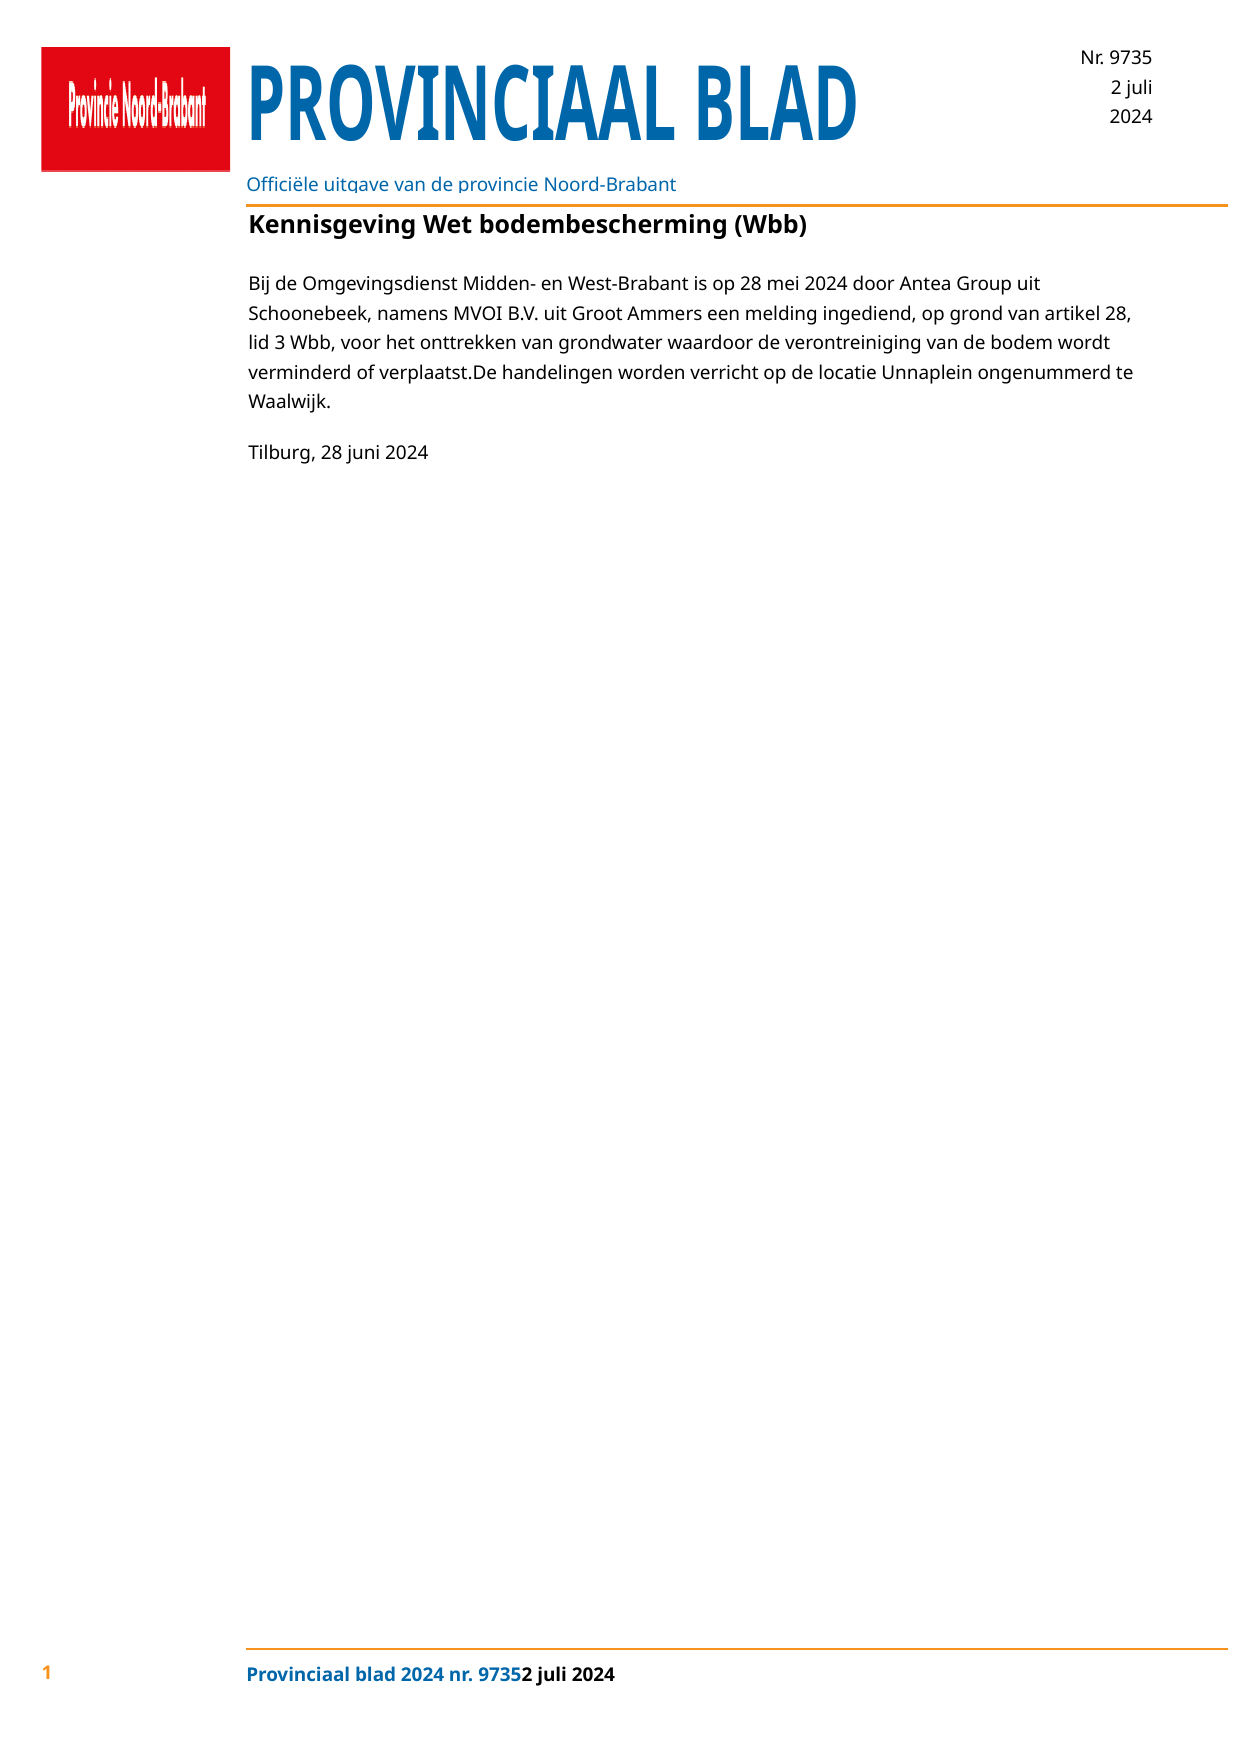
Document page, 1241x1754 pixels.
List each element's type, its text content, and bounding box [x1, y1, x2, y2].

text Bij de Omgevingsdienst Midden- en West-Brabant is op 28 mei 2024 door Antea Group uit Schoonebeek, namens MVOI B.V. uit Groot Ammers een melding ingediend, op grond van artikel 28, lid 3 Wbb, voor het onttrekken van grondwater waardoor de verontreiniging van de bodem wordt verminderd of verplaatst.De handelingen worden verricht op de locatie Unnaplein ongenummerd te Waalwijk. [248, 270, 1152, 414]
text Kennisgeving Wet bodembescherming (Wbb) [248, 207, 1152, 241]
picture [41, 47, 231, 172]
text Tilburg, 28 juni 2024 [248, 439, 1152, 465]
